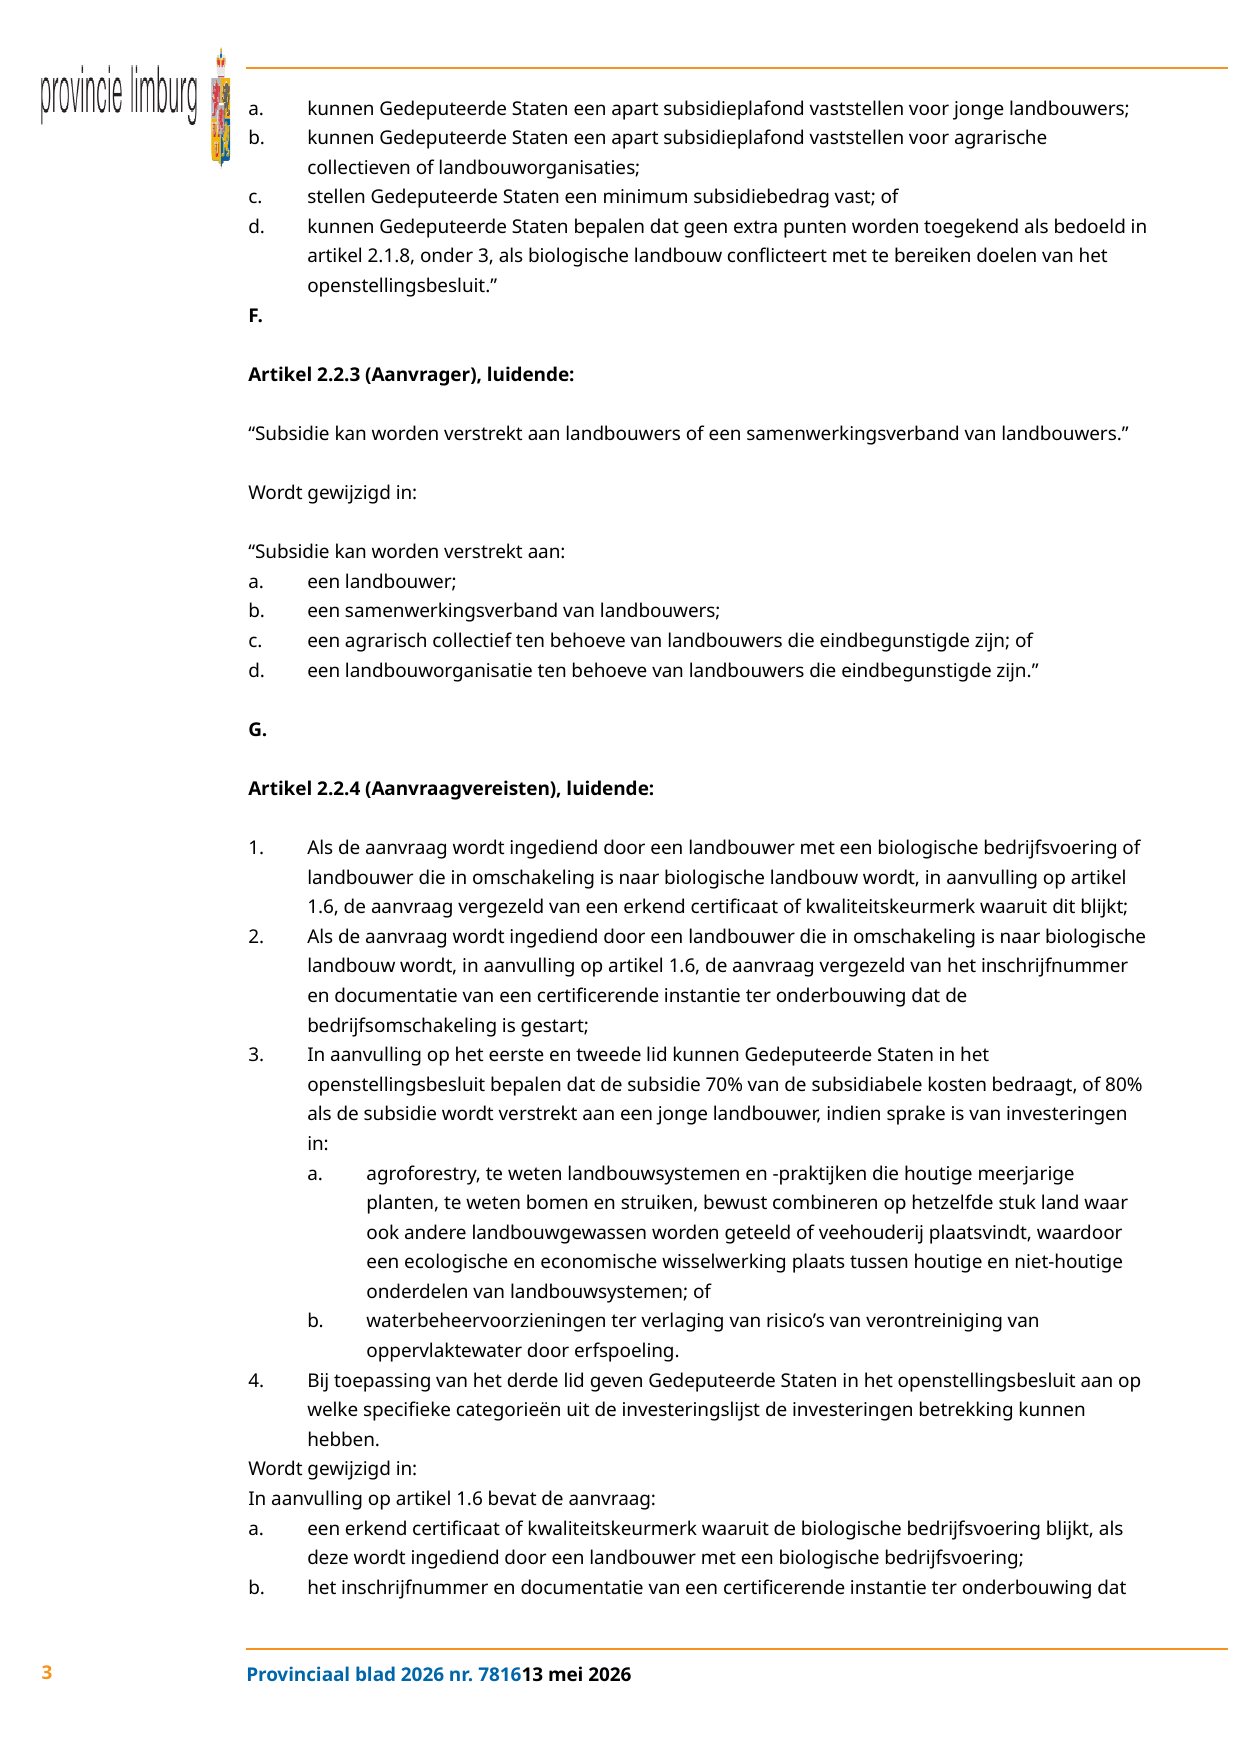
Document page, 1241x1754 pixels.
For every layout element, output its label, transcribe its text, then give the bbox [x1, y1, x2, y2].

list kunnen Gedeputeerde Staten bepalen dat geen extra punten worden toegekend als bedoeld in artikel 2.1.8, onder 3, als biologische landbouw conflicteert met te bereiken doelen van het openstellingsbesluit.” [248, 213, 1152, 298]
list een erkend certificaat of kwaliteitskeurmerk waaruit de biologische bedrijfsvoering blijkt, als deze wordt ingediend door een landbouwer met een biologische bedrijfsvoering; [248, 1515, 1152, 1570]
list een landbouworganisatie ten behoeve van landbouwers die eindbegunstigde zijn.” [248, 657, 1152, 683]
list kunnen Gedeputeerde Staten een apart subsidieplafond vaststellen voor agrarische collectieven of landbouworganisaties; [248, 124, 1152, 180]
list In aanvulling op het eerste en tweede lid kunnen Gedeputeerde Staten in het openstellingsbesluit bepalen dat de subsidie 70% van de subsidiabele kosten bedraagt, of 80% als de subsidie wordt verstrekt aan een jonge landbouwer, indien sprake is van investeringen in: [248, 1041, 1152, 1156]
list agroforestry, te weten landbouwsystemen en -praktijken die houtige meerjarige planten, te weten bomen en struiken, bewust combineren op hetzelfde stuk land waar ook andere landbouwgewassen worden geteeld of veehouderij plaatsvindt, waardoor een ecologische en economische wisselwerking plaats tussen houtige en niet-houtige onderdelen van landbouwsystemen; of [307, 1160, 1152, 1304]
list stellen Gedeputeerde Staten een minimum subsidiebedrag vast; of [248, 183, 1152, 209]
list een landbouwer; [248, 568, 1152, 594]
list kunnen Gedeputeerde Staten een apart subsidieplafond vaststellen voor jonge landbouwers; [248, 95, 1152, 121]
text Artikel 2.2.3 (Aanvrager), luidende: [248, 361, 1152, 387]
list een samenwerkingsverband van landbouwers; [248, 598, 1152, 623]
text Artikel 2.2.4 (Aanvraagvereisten), luidende: [248, 775, 1152, 801]
text F. [248, 302, 1152, 328]
text “Subsidie kan worden verstrekt aan landbouwers of een samenwerkingsverband van landbouwers.” [248, 420, 1152, 446]
list Als de aanvraag wordt ingediend door een landbouwer met een biologische bedrijfsvoering of landbouwer die in omschakeling is naar biologische landbouw wordt, in aanvulling op artikel 1.6, de aanvraag vergezeld van een erkend certificaat of kwaliteitskeurmerk waaruit dit blijkt; [248, 834, 1152, 919]
text Wordt gewijzigd in: [248, 1456, 1152, 1481]
text Wordt gewijzigd in: [248, 479, 1152, 505]
list een agrarisch collectief ten behoeve van landbouwers die eindbegunstigde zijn; of [248, 627, 1152, 653]
list Bij toepassing van het derde lid geven Gedeputeerde Staten in het openstellingsbesluit aan op welke specifieke categorieën uit de investeringslijst de investeringen betrekking kunnen hebben. [248, 1367, 1152, 1452]
text “Subsidie kan worden verstrekt aan: [248, 538, 1152, 564]
picture [41, 47, 231, 172]
text In aanvulling op artikel 1.6 bevat de aanvraag: [248, 1485, 1152, 1511]
list waterbeheervoorzieningen ter verlaging van risico’s van verontreiniging van oppervlaktewater door erfspoeling. [307, 1308, 1152, 1363]
text G. [248, 716, 1152, 742]
list Als de aanvraag wordt ingediend door een landbouwer die in omschakeling is naar biologische landbouw wordt, in aanvulling op artikel 1.6, de aanvraag vergezeld van het inschrijfnummer en documentatie van een certificerende instantie ter onderbouwing dat de bedrijfsomschakeling is gestart; [248, 923, 1152, 1038]
list het inschrijfnummer en documentatie van een certificerende instantie ter onderbouwing dat [248, 1574, 1152, 1600]
